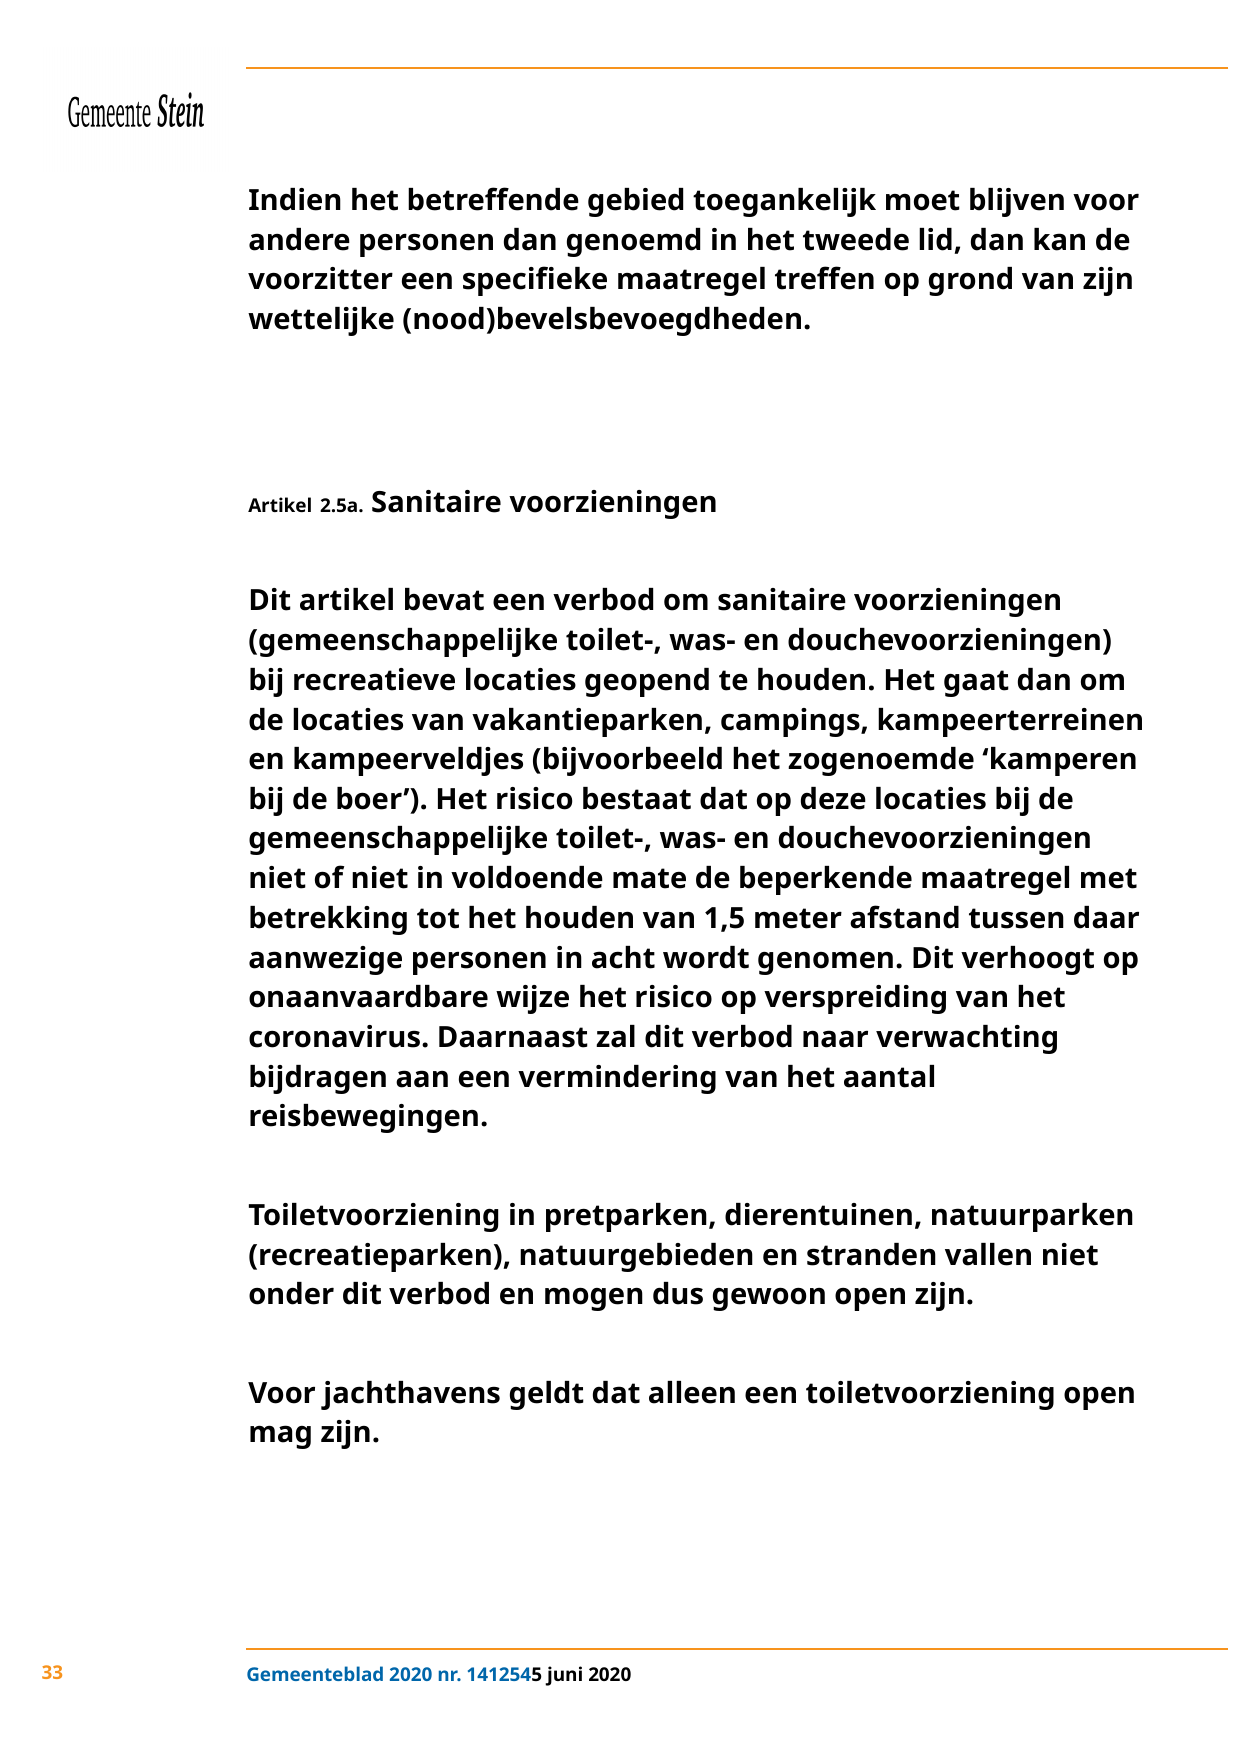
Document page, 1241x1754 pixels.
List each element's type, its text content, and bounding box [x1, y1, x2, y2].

text Indien het betreffende gebied toegankelijk moet blijven voor andere personen dan genoemd in het tweede lid, dan kan de voorzitter een specifieke maatregel treffen op grond van zijn wettelijke (nood)bevelsbevoegdheden. [248, 179, 1152, 338]
text Dit artikel bevat een verbod om sanitaire voorzieningen (gemeenschappelijke toilet-, was- en douchevoorzieningen) bij recreatieve locaties geopend te houden. Het gaat dan om de locaties van vakantieparken, campings, kampeerterreinen en kampeerveldjes (bijvoorbeeld het zogenoemde ‘kamperen bij de boer’). Het risico bestaat dat op deze locaties bij de gemeenschappelijke toilet-, was- en douchevoorzieningen niet of niet in voldoende mate de beperkende maatregel met betrekking tot het houden van 1,5 meter afstand tussen daar aanwezige personen in acht wordt genomen. Dit verhoogt op onaanvaardbare wijze het risico op verspreiding van het coronavirus. Daarnaast zal dit verbod naar verwachting bijdragen aan een vermindering van het aantal reisbewegingen. [248, 580, 1152, 1135]
text Toiletvoorziening in pretparken, dierentuinen, natuurparken (recreatieparken), natuurgebieden en stranden vallen niet onder dit verbod en mogen dus gewoon open zijn. [248, 1194, 1152, 1313]
text Artikel 2.5a. Sanitaire voorzieningen [248, 481, 1152, 521]
text Voor jachthavens geldt dat alleen een toiletvoorziening open mag zijn. [248, 1372, 1152, 1451]
picture [41, 47, 231, 172]
